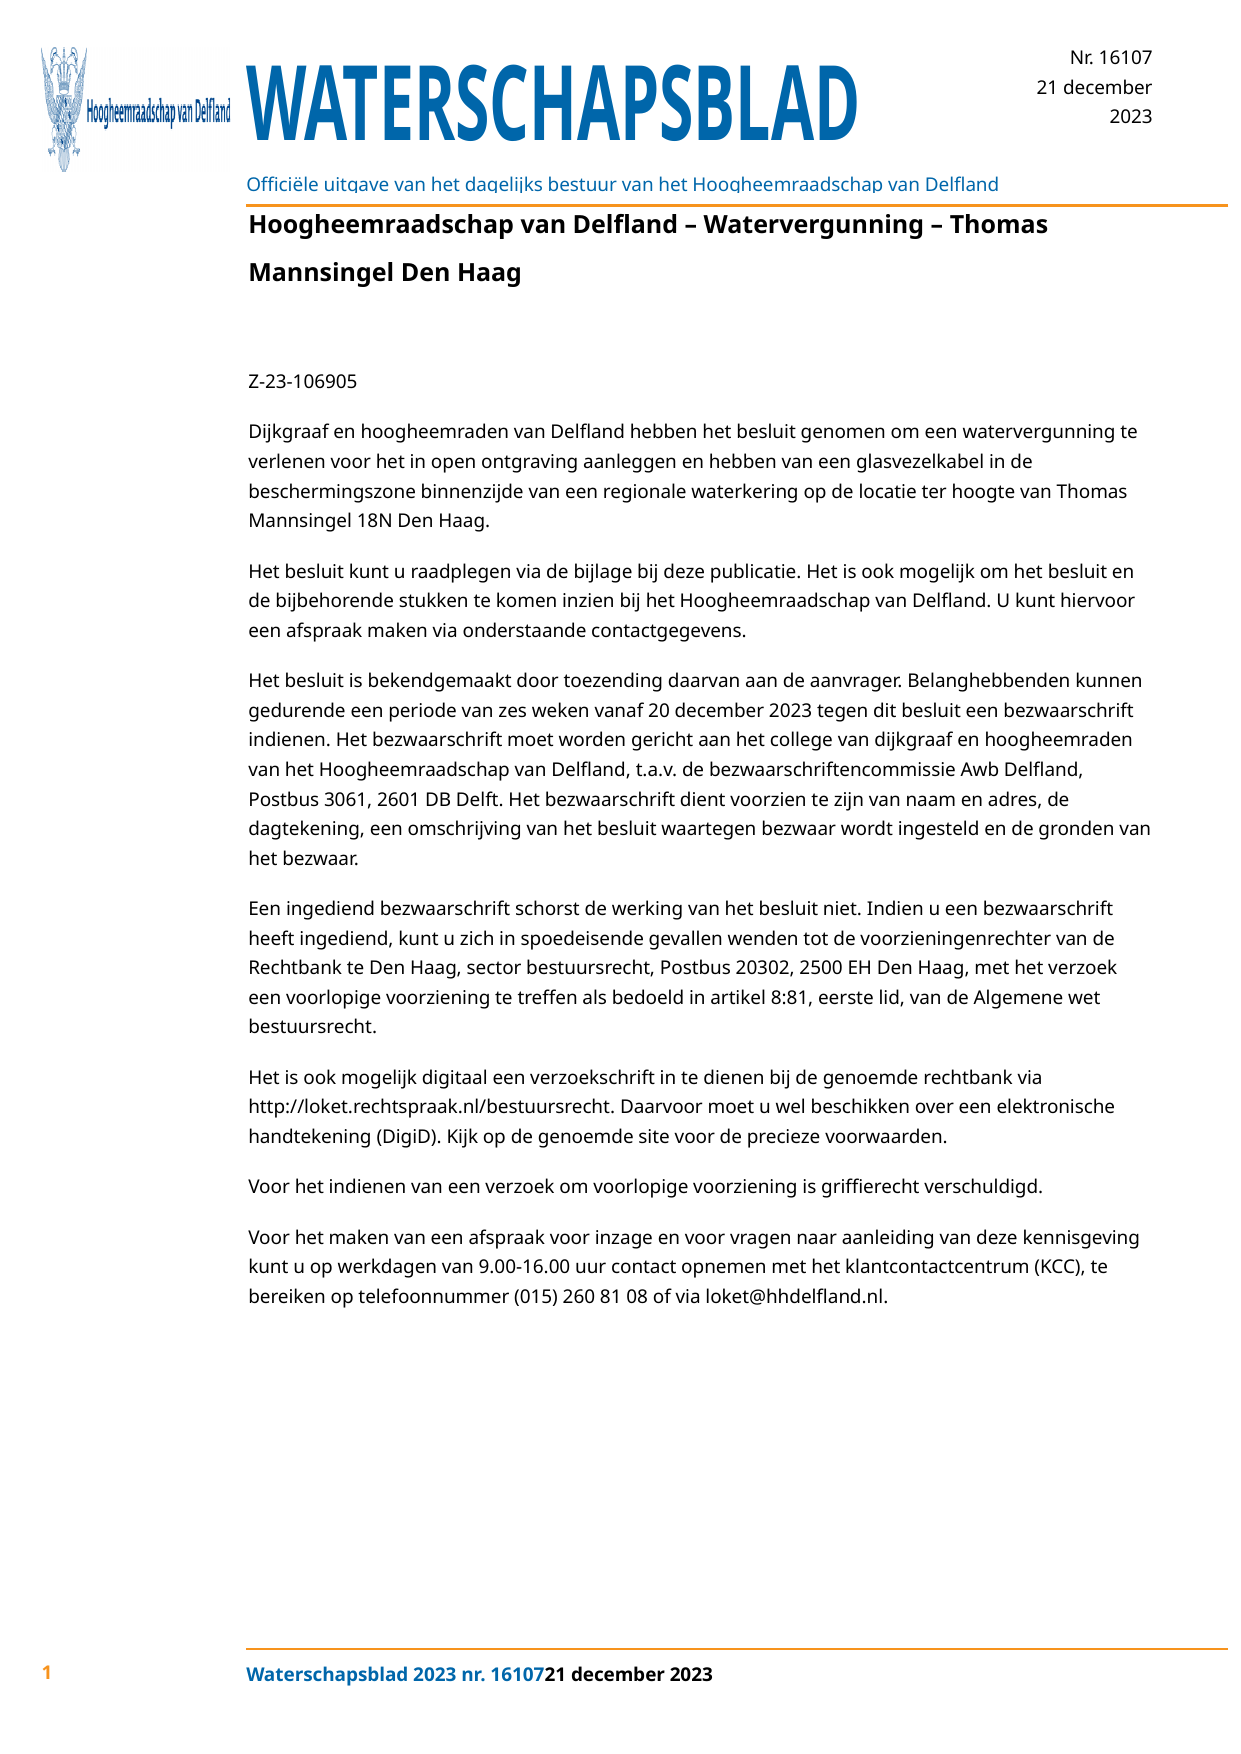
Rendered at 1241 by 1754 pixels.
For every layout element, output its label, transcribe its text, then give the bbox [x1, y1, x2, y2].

text Dijkgraaf en hoogheemraden van Delfland hebben het besluit genomen om een watervergunning te verlenen voor het in open ontgraving aanleggen en hebben van een glasvezelkabel in de beschermingszone binnenzijde van een regionale waterkering op de locatie ter hoogte van Thomas Mannsingel 18N Den Haag. [248, 419, 1152, 533]
text Z-23-106905 [248, 368, 1152, 394]
text Het is ook mogelijk digitaal een verzoekschrift in te dienen bij de genoemde rechtbank via http://loket.rechtspraak.nl/bestuursrecht. Daarvoor moet u wel beschikken over een elektronische handtekening (DigiD). Kijk op de genoemde site voor de precieze voorwaarden. [248, 1064, 1152, 1149]
text Voor het maken van een afspraak voor inzage en voor vragen naar aanleiding van deze kennisgeving kunt u op werkdagen van 9.00-16.00 uur contact opnemen met het klantcontactcentrum (KCC), te bereiken op telefoonnummer (015) 260 81 08 of via loket@hhdelfland.nl. [248, 1224, 1152, 1309]
picture [41, 47, 231, 172]
text Een ingediend bezwaarschrift schorst de werking van het besluit niet. Indien u een bezwaarschrift heeft ingediend, kunt u zich in spoedeisende gevallen wenden tot de voorzieningenrechter van de Rechtbank te Den Haag, sector bestuursrecht, Postbus 20302, 2500 EH Den Haag, met het verzoek een voorlopige voorziening te treffen als bedoeld in artikel 8:81, eerste lid, van de Algemene wet bestuursrecht. [248, 895, 1152, 1039]
text Voor het indienen van een verzoek om voorlopige voorziening is griffierecht verschuldigd. [248, 1174, 1152, 1199]
text Het besluit kunt u raadplegen via de bijlage bij deze publicatie. Het is ook mogelijk om het besluit en de bijbehorende stukken te komen inzien bij het Hoogheemraadschap van Delfland. U kunt hiervoor een afspraak maken via onderstaande contactgegevens. [248, 558, 1152, 643]
text Het besluit is bekendgemaakt door toezending daarvan aan de aanvrager. Belanghebbenden kunnen gedurende een periode van zes weken vanaf 20 december 2023 tegen dit besluit een bezwaarschrift indienen. Het bezwaarschrift moet worden gericht aan het college van dijkgraaf en hoogheemraden van het Hoogheemraadschap van Delfland, t.a.v. de bezwaarschriftencommissie Awb Delfland, Postbus 3061, 2601 DB Delft. Het bezwaarschrift dient voorzien te zijn van naam en adres, de dagtekening, een omschrijving van het besluit waartegen bezwaar wordt ingesteld en de gronden van het bezwaar. [248, 667, 1152, 871]
text Hoogheemraadschap van Delfland – Watervergunning – Thomas Mannsingel Den Haag [248, 207, 1152, 288]
